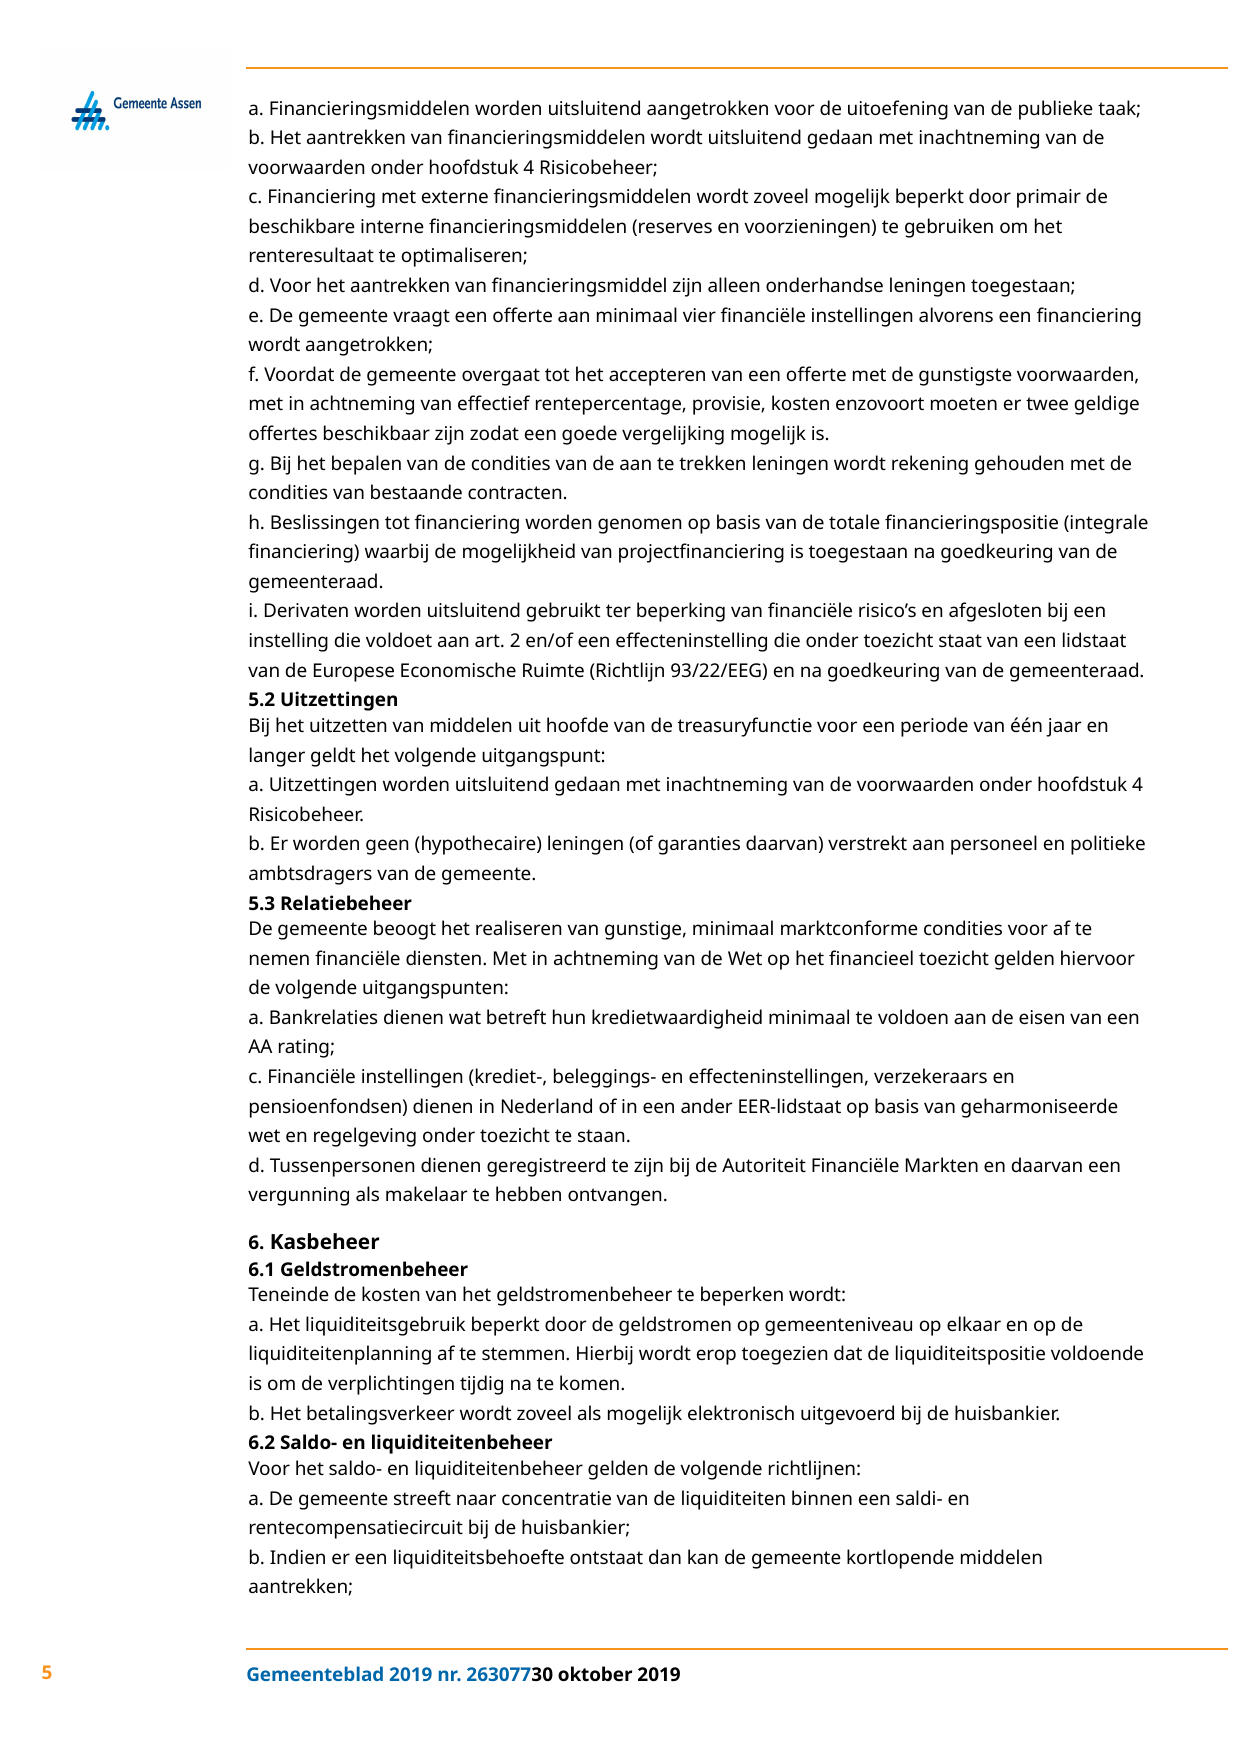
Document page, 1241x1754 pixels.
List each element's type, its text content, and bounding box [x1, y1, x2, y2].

text 6. Kasbeheer [248, 1227, 1152, 1256]
text 5.3 Relatiebeheer [248, 890, 1152, 915]
text Bij het uitzetten van middelen uit hoofde van de treasuryfunctie voor een periode van één jaar en langer geldt het volgende uitgangspunt: [248, 712, 1152, 767]
text i. Derivaten worden uitsluitend gebruikt ter beperking van financiële risico’s en afgesloten bij een instelling die voldoet aan art. 2 en/of een effecteninstelling die onder toezicht staat van een lidstaat van de Europese Economische Ruimte (Richtlijn 93/22/EEG) en na goedkeuring van de gemeenteraad. [248, 598, 1152, 683]
text d. Voor het aantrekken van financieringsmiddel zijn alleen onderhandse leningen toegestaan; [248, 272, 1152, 298]
text 6.2 Saldo- en liquiditeitenbeheer [248, 1429, 1152, 1455]
text a. De gemeente streeft naar concentratie van de liquiditeiten binnen een saldi- en rentecompensatiecircuit bij de huisbankier; [248, 1485, 1152, 1540]
text g. Bij het bepalen van de condities van de aan te trekken leningen wordt rekening gehouden met de condities van bestaande contracten. [248, 450, 1152, 505]
text 6.1 Geldstromenbeheer [248, 1256, 1152, 1281]
text b. Het betalingsverkeer wordt zoveel als mogelijk elektronisch uitgevoerd bij de huisbankier. [248, 1400, 1152, 1426]
text d. Tussenpersonen dienen geregistreerd te zijn bij de Autoriteit Financiële Markten en daarvan een vergunning als makelaar te hebben ontvangen. [248, 1152, 1152, 1207]
text Voor het saldo- en liquiditeitenbeheer gelden de volgende richtlijnen: [248, 1455, 1152, 1481]
text 5.2 Uitzettingen [248, 686, 1152, 712]
text b. Het aantrekken van financieringsmiddelen wordt uitsluitend gedaan met inachtneming van de voorwaarden onder hoofdstuk 4 Risicobeheer; [248, 124, 1152, 180]
text a. Het liquiditeitsgebruik beperkt door de geldstromen op gemeenteniveau op elkaar en op de liquiditeitenplanning af te stemmen. Hierbij wordt erop toegezien dat de liquiditeitspositie voldoende is om de verplichtingen tijdig na te komen. [248, 1311, 1152, 1396]
text c. Financiering met externe financieringsmiddelen wordt zoveel mogelijk beperkt door primair de beschikbare interne financieringsmiddelen (reserves en voorzieningen) te gebruiken om het renteresultaat te optimaliseren; [248, 183, 1152, 268]
text a. Uitzettingen worden uitsluitend gedaan met inachtneming van de voorwaarden onder hoofdstuk 4 Risicobeheer. [248, 771, 1152, 827]
text a. Bankrelaties dienen wat betreft hun kredietwaardigheid minimaal te voldoen aan de eisen van een AA rating; [248, 1004, 1152, 1059]
text f. Voordat de gemeente overgaat tot het accepteren van een offerte met de gunstigste voorwaarden, met in achtneming van effectief rentepercentage, provisie, kosten enzovoort moeten er twee geldige offertes beschikbaar zijn zodat een goede vergelijking mogelijk is. [248, 361, 1152, 446]
text e. De gemeente vraagt een offerte aan minimaal vier financiële instellingen alvorens een financiering wordt aangetrokken; [248, 302, 1152, 357]
text a. Financieringsmiddelen worden uitsluitend aangetrokken voor de uitoefening van de publieke taak; [248, 95, 1152, 121]
text h. Beslissingen tot financiering worden genomen op basis van de totale financieringspositie (integrale financiering) waarbij de mogelijkheid van projectfinanciering is toegestaan na goedkeuring van de gemeenteraad. [248, 509, 1152, 594]
text De gemeente beoogt het realiseren van gunstige, minimaal marktconforme condities voor af te nemen financiële diensten. Met in achtneming van de Wet op het financieel toezicht gelden hiervoor de volgende uitgangspunten: [248, 915, 1152, 1000]
text c. Financiële instellingen (krediet-, beleggings- en effecteninstellingen, verzekeraars en pensioenfondsen) dienen in Nederland of in een ander EER-lidstaat op basis van geharmoniseerde wet en regelgeving onder toezicht te staan. [248, 1063, 1152, 1148]
picture [41, 47, 231, 172]
text b. Er worden geen (hypothecaire) leningen (of garanties daarvan) verstrekt aan personeel en politieke ambtsdragers van de gemeente. [248, 831, 1152, 886]
text b. Indien er een liquiditeitsbehoefte ontstaat dan kan de gemeente kortlopende middelen aantrekken; [248, 1544, 1152, 1599]
text Teneinde de kosten van het geldstromenbeheer te beperken wordt: [248, 1281, 1152, 1307]
